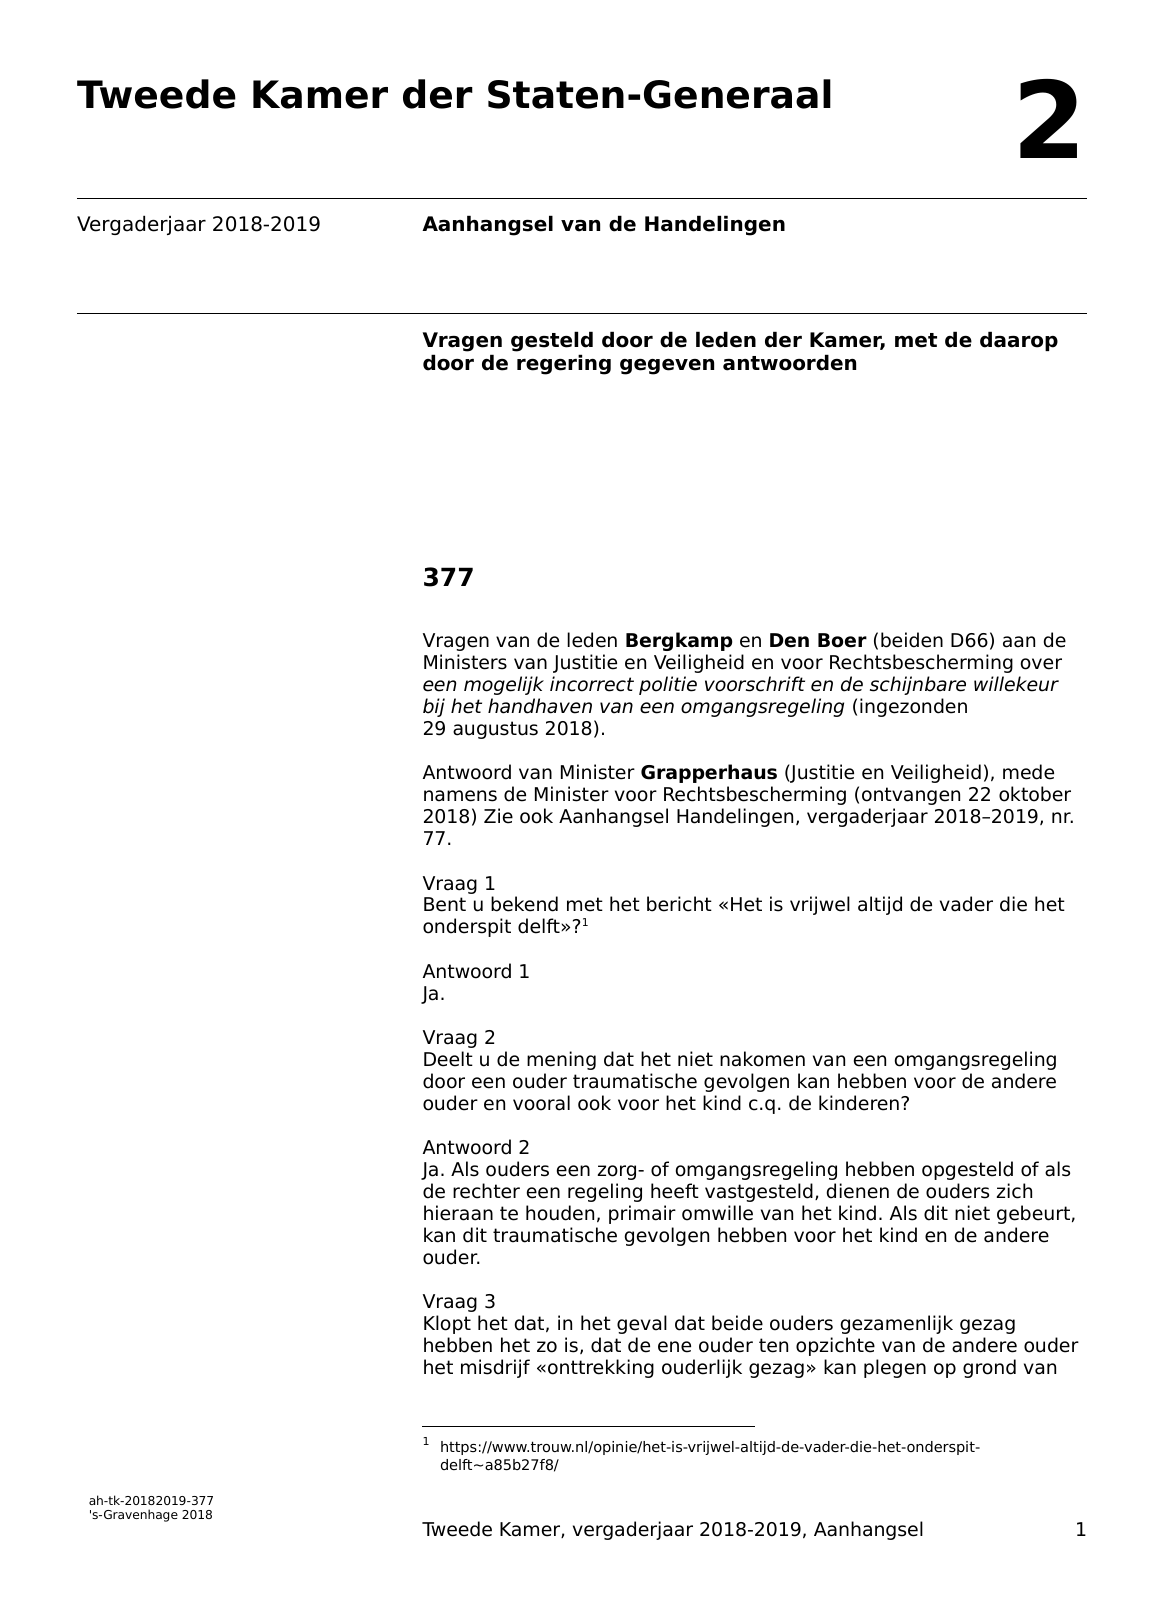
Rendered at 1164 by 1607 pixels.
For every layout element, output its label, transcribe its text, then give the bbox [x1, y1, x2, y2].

table_cell [77, 314, 422, 375]
text 377 [422, 563, 1087, 592]
text Ja. Als ouders een zorg- of omgangsregeling hebben opgesteld of als de rechter een regeling heeft vastgesteld, dienen de ouders zich hieraan te houden, primair omwille van het kind. Als dit niet gebeurt, kan dit traumatische gevolgen hebben voor het kind en de andere ouder. [422, 1159, 1087, 1269]
table_header 2 [886, 59, 1087, 198]
text 's-Gravenhage 2018 [88, 1508, 323, 1522]
text Vraag 1 [422, 872, 1087, 894]
table_cell Vergaderjaar 2018-2019 [77, 199, 422, 313]
table_cell Vragen gesteld door de leden der Kamer, met de daarop door de regering gegeven antwoorden [422, 314, 1087, 375]
text Antwoord 2 [422, 1137, 1087, 1159]
text Bent u bekend met het bericht «Het is vrijwel altijd de vader die het onderspit delft»? [422, 894, 1087, 938]
text Vraag 2 [422, 1027, 1087, 1049]
table_cell Aanhangsel van de Handelingen [422, 199, 1087, 313]
text Deelt u de mening dat het niet nakomen van een omgangsregeling door een ouder traumatische gevolgen kan hebben voor de andere ouder en vooral ook voor het kind c.q. de kinderen? [422, 1049, 1087, 1114]
text Vragen van de leden Bergkamp en Den Boer (beiden D66) aan de Ministers van Justitie en Veiligheid en voor Rechtsbescherming over een mogelijk incorrect politie voorschrift en de schijnbare willekeur bij het handhaven van een omgangsregeling (ingezonden 29 augustus 2018). [422, 630, 1087, 740]
text Antwoord 1 [422, 961, 1087, 982]
text ah-tk-20182019-377 [88, 1494, 323, 1508]
text Vraag 3 [422, 1291, 1087, 1313]
text Antwoord van Minister Grapperhaus (Justitie en Veiligheid), mede namens de Minister voor Rechtsbescherming (ontvangen 22 oktober 2018) Zie ook Aanhangsel Handelingen, vergaderjaar 2018–2019, nr. 77. [422, 762, 1087, 850]
text Klopt het dat, in het geval dat beide ouders gezamenlijk gezag hebben het zo is, dat de ene ouder ten opzichte van de andere ouder het misdrijf «onttrekking ouderlijk gezag» kan plegen op grond van [422, 1313, 1087, 1379]
text https://www.trouw.nl/opinie/het-is-vrijwel-altijd-de-vader-die-het-onderspit-delft~a85b27f8/ [422, 1435, 1087, 1474]
text Ja. [422, 982, 1087, 1004]
table_header Tweede Kamer der Staten-Generaal [77, 59, 886, 198]
